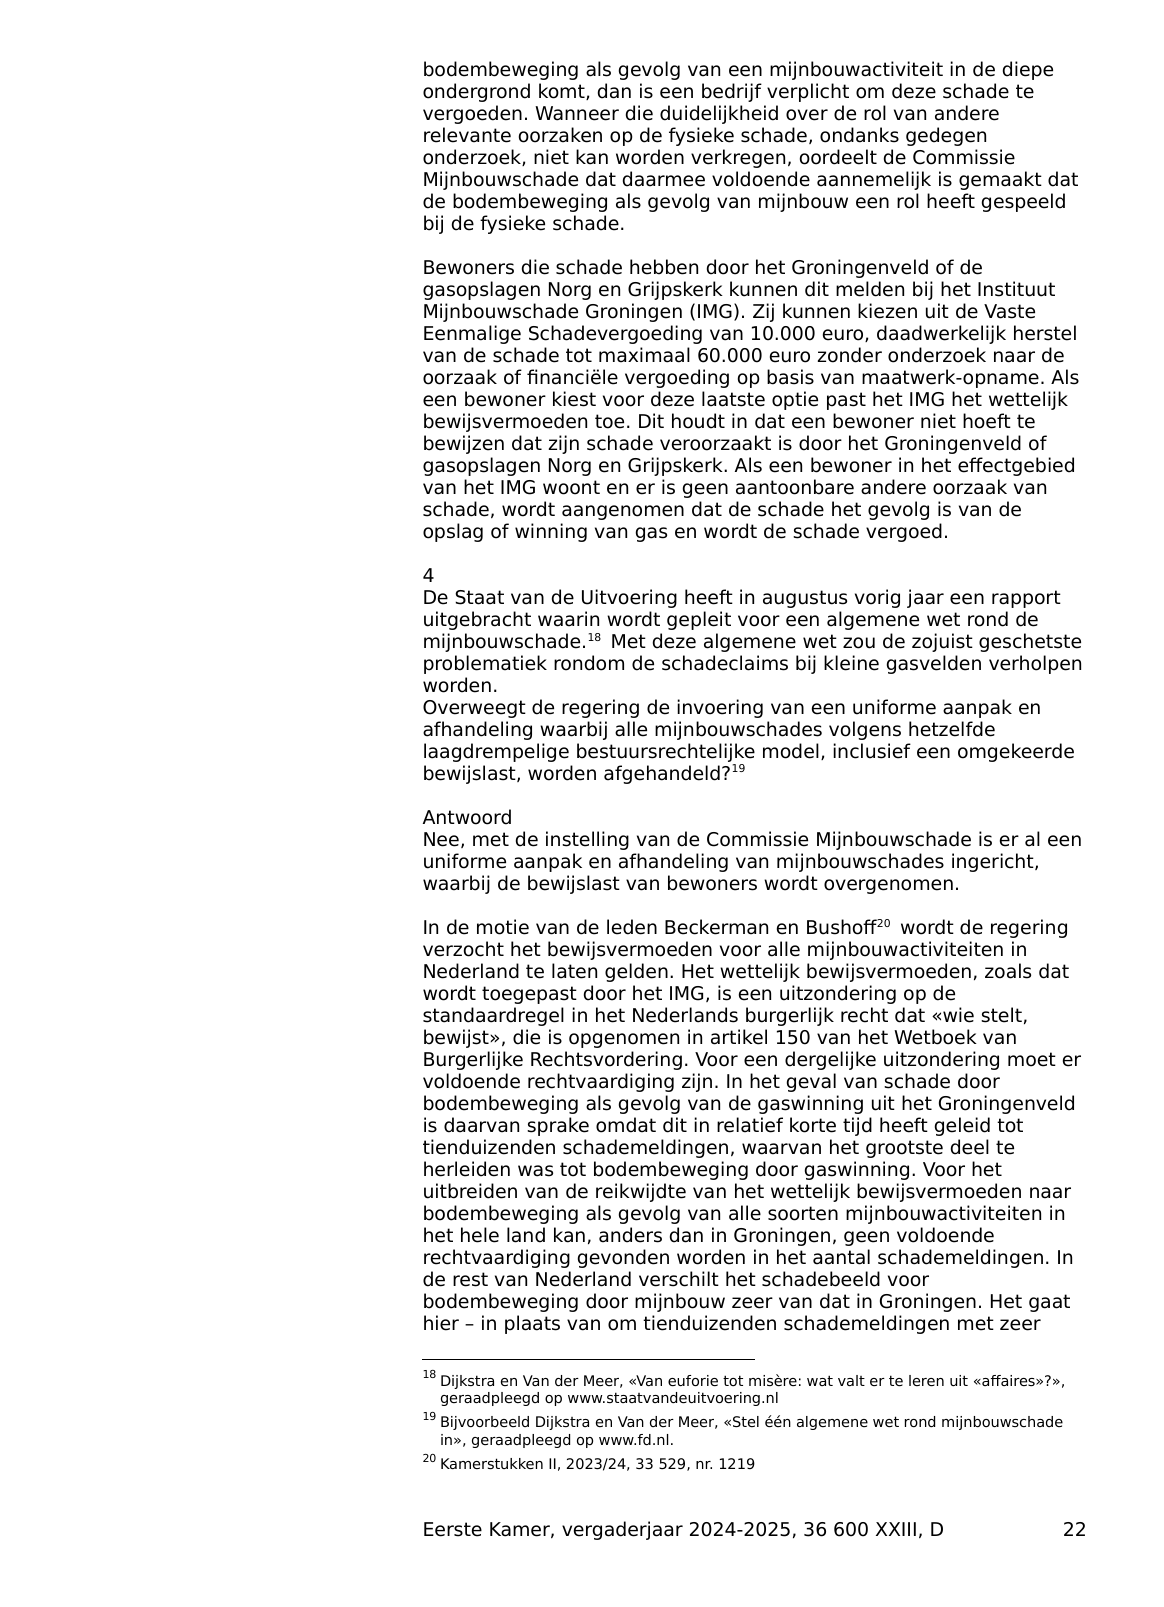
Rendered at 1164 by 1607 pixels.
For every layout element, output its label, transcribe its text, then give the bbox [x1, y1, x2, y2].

text Bewoners die schade hebben door het Groningenveld of de gasopslagen Norg en Grijpskerk kunnen dit melden bij het Instituut Mijnbouwschade Groningen (IMG). Zij kunnen kiezen uit de Vaste Eenmalige Schadevergoeding van 10.000 euro, daadwerkelijk herstel van de schade tot maximaal 60.000 euro zonder onderzoek naar de oorzaak of financiële vergoeding op basis van maatwerk-opname. Als een bewoner kiest voor deze laatste optie past het IMG het wettelijk bewijsvermoeden toe. Dit houdt in dat een bewoner niet hoeft te bewijzen dat zijn schade veroorzaakt is door het Groningenveld of gasopslagen Norg en Grijpskerk. Als een bewoner in het effectgebied van het IMG woont en er is geen aantoonbare andere oorzaak van schade, wordt aangenomen dat de schade het gevolg is van de opslag of winning van gas en wordt de schade vergoed. [422, 257, 1087, 543]
text bodembeweging als gevolg van een mijnbouwactiviteit in de diepe ondergrond komt, dan is een bedrijf verplicht om deze schade te vergoeden. Wanneer die duidelijkheid over de rol van andere relevante oorzaken op de fysieke schade, ondanks gedegen onderzoek, niet kan worden verkregen, oordeelt de Commissie Mijnbouwschade dat daarmee voldoende aannemelijk is gemaakt dat de bodembeweging als gevolg van mijnbouw een rol heeft gespeeld bij de fysieke schade. [422, 59, 1087, 235]
text In de motie van de leden Beckerman en Bushoff wordt de regering verzocht het bewijsvermoeden voor alle mijnbouwactiviteiten in Nederland te laten gelden. Het wettelijk bewijsvermoeden, zoals dat wordt toegepast door het IMG, is een uitzondering op de standaardregel in het Nederlands burgerlijk recht dat «wie stelt, bewijst», die is opgenomen in artikel 150 van het Wetboek van Burgerlijke Rechtsvordering. Voor een dergelijke uitzondering moet er voldoende rechtvaardiging zijn. In het geval van schade door bodembeweging als gevolg van de gaswinning uit het Groningenveld is daarvan sprake omdat dit in relatief korte tijd heeft geleid tot tienduizenden schademeldingen, waarvan het grootste deel te herleiden was tot bodembeweging door gaswinning. Voor het uitbreiden van de reikwijdte van het wettelijk bewijsvermoeden naar bodembeweging als gevolg van alle soorten mijnbouwactiviteiten in het hele land kan, anders dan in Groningen, geen voldoende rechtvaardiging gevonden worden in het aantal schademeldingen. In de rest van Nederland verschilt het schadebeeld voor bodembeweging door mijnbouw zeer van dat in Groningen. Het gaat hier – in plaats van om tienduizenden schademeldingen met zeer [422, 917, 1087, 1335]
text Nee, met de instelling van de Commissie Mijnbouwschade is er al een uniforme aanpak en afhandeling van mijnbouwschades ingericht, waarbij de bewijslast van bewoners wordt overgenomen. [422, 829, 1087, 895]
text Bijvoorbeeld Dijkstra en Van der Meer, «Stel één algemene wet rond mijnbouwschade in», geraadpleegd op www.fd.nl. [422, 1410, 1087, 1449]
text Overweegt de regering de invoering van een uniforme aanpak en afhandeling waarbij alle mijnbouwschades volgens hetzelfde laagdrempelige bestuursrechtelijke model, inclusief een omgekeerde bewijslast, worden afgehandeld? [422, 697, 1087, 785]
text Dijkstra en Van der Meer, «Van euforie tot misère: wat valt er te leren uit «affaires»?», geraadpleegd op www.staatvandeuitvoering.nl [422, 1368, 1087, 1407]
text De Staat van de Uitvoering heeft in augustus vorig jaar een rapport uitgebracht waarin wordt gepleit voor een algemene wet rond de mijnbouwschade. Met deze algemene wet zou de zojuist geschetste problematiek rondom de schadeclaims bij kleine gasvelden verholpen worden. [422, 587, 1087, 697]
text Kamerstukken II, 2023/24, 33 529, nr. 1219 [422, 1452, 1087, 1474]
text 4 [422, 565, 1087, 587]
text Antwoord [422, 807, 1087, 829]
